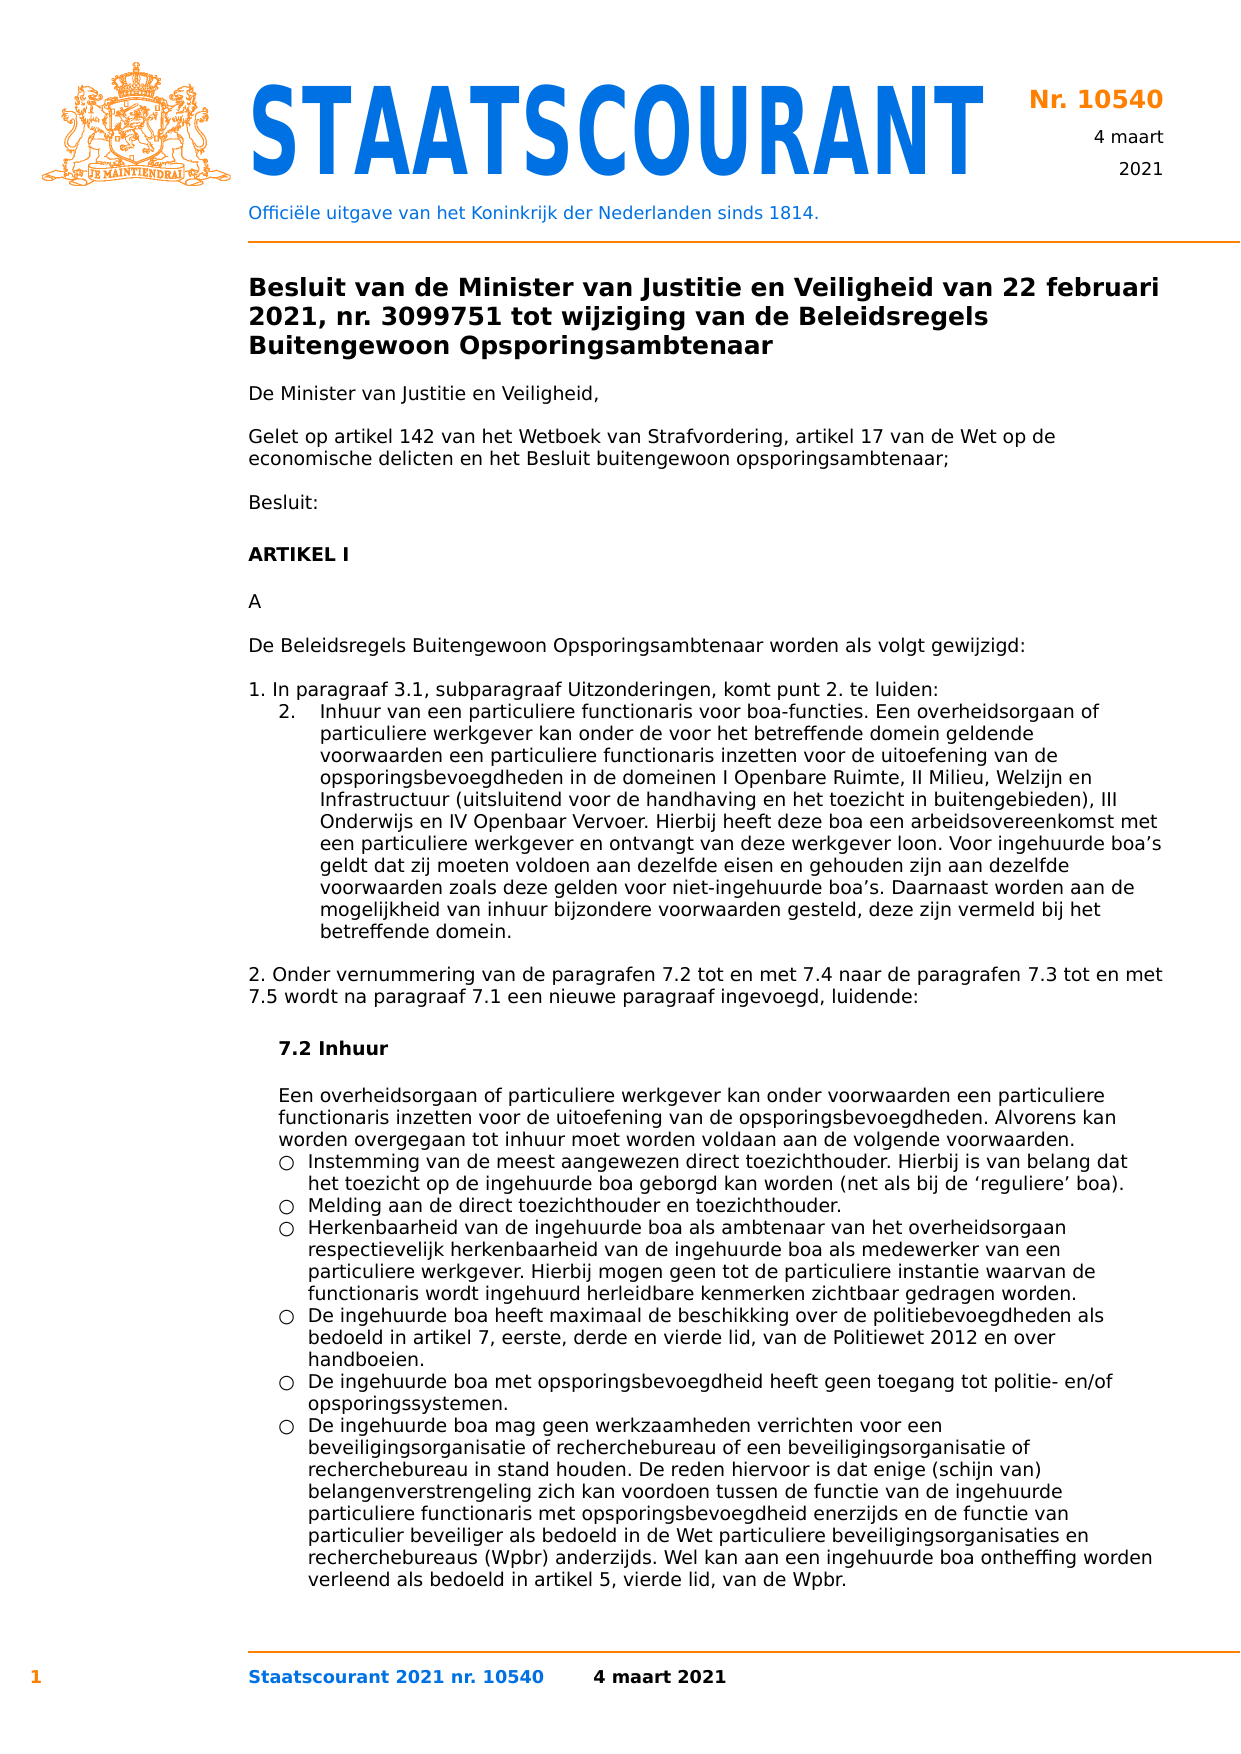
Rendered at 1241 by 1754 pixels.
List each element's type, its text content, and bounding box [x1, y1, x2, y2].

text ○ Melding aan de direct toezichthouder en toezichthouder. [278, 1195, 1163, 1217]
text 2. Onder vernummering van de paragrafen 7.2 tot en met 7.4 naar de paragrafen 7.3 tot en met 7.5 wordt na paragraaf 7.1 een nieuwe paragraaf ingevoegd, luidende: [248, 964, 1163, 1008]
text De Minister van Justitie en Veiligheid, [248, 382, 1163, 404]
text 1. In paragraaf 3.1, subparagraaf Uitzonderingen, komt punt 2. te luiden: [248, 679, 1163, 701]
subtitle 7.2 Inhuur [278, 1038, 1163, 1060]
subtitle Besluit van de Minister van Justitie en Veiligheid van 22 februari 2021, nr. 3099751 tot wijziging van de Beleidsregels Buitengewoon Opsporingsambtenaar [248, 273, 1163, 361]
table_cell 4 maart [998, 121, 1240, 153]
text ○ De ingehuurde boa met opsporingsbevoegdheid heeft geen toegang tot politie- en/of opsporingssystemen. [278, 1371, 1163, 1415]
text Een overheidsorgaan of particuliere werkgever kan onder voorwaarden een particuliere functionaris inzetten voor de uitoefening van de opsporingsbevoegdheden. Alvorens kan worden overgegaan tot inhuur moet worden voldaan aan de volgende voorwaarden. [278, 1085, 1163, 1151]
text ○ Herkenbaarheid van de ingehuurde boa als ambtenaar van het overheidsorgaan respectievelijk herkenbaarheid van de ingehuurde boa als medewerker van een particuliere werkgever. Hierbij mogen geen tot de particuliere instantie waarvan de functionaris wordt ingehuurd herleidbare kenmerken zichtbaar gedragen worden. [278, 1217, 1163, 1305]
text ○ De ingehuurde boa mag geen werkzaamheden verrichten voor een beveiligingsorganisatie of recherchebureau of een beveiligingsorganisatie of recherchebureau in stand houden. De reden hiervoor is dat enige (schijn van) belangenverstrengeling zich kan voordoen tussen de functie van de ingehuurde particuliere functionaris met opsporingsbevoegdheid enerzijds en de functie van particulier beveiliger als bedoeld in de Wet particuliere beveiligingsorganisaties en recherchebureaus (Wpbr) anderzijds. Wel kan aan een ingehuurde boa ontheffing worden verleend als bedoeld in artikel 5, vierde lid, van de Wpbr. [278, 1415, 1163, 1591]
table_cell Officiële uitgave van het Koninkrijk der Nederlanden sinds 1814. [248, 203, 1240, 241]
table_header [25, 62, 248, 241]
table_cell 2021 [998, 153, 1240, 203]
text De Beleidsregels Buitengewoon Opsporingsambtenaar worden als volgt gewijzigd: [248, 635, 1163, 657]
picture [41, 62, 231, 186]
text ○ Instemming van de meest aangewezen direct toezichthouder. Hierbij is van belang dat het toezicht op de ingehuurde boa geborgd kan worden (net als bij de ‘reguliere’ boa). [278, 1151, 1163, 1195]
table_header Nr. 10540 [998, 62, 1240, 121]
table_header STAATSCOURANT [248, 62, 998, 203]
text Gelet op artikel 142 van het Wetboek van Strafvordering, artikel 17 van de Wet op de economische delicten en het Besluit buitengewoon opsporingsambtenaar; [248, 426, 1163, 470]
text Besluit: [248, 492, 1163, 514]
subtitle ARTIKEL I [248, 544, 1163, 566]
text ○ De ingehuurde boa heeft maximaal de beschikking over de politiebevoegdheden als bedoeld in artikel 7, eerste, derde en vierde lid, van de Politiewet 2012 en over handboeien. [278, 1305, 1163, 1371]
text 2. Inhuur van een particuliere functionaris voor boa-functies. Een overheidsorgaan of particuliere werkgever kan onder de voor het betreffende domein geldende voorwaarden een particuliere functionaris inzetten voor de uitoefening van de opsporingsbevoegdheden in de domeinen I Openbare Ruimte, II Milieu, Welzijn en Infrastructuur (uitsluitend voor de handhaving en het toezicht in buitengebieden), III Onderwijs en IV Openbaar Vervoer. Hierbij heeft deze boa een arbeidsovereenkomst met een particuliere werkgever en ontvangt van deze werkgever loon. Voor ingehuurde boa’s geldt dat zij moeten voldoen aan dezelfde eisen en gehouden zijn aan dezelfde voorwaarden zoals deze gelden voor niet-ingehuurde boa’s. Daarnaast worden aan de mogelijkheid van inhuur bijzondere voorwaarden gesteld, deze zijn vermeld bij het betreffende domein. [278, 701, 1163, 942]
text A [248, 591, 1163, 613]
